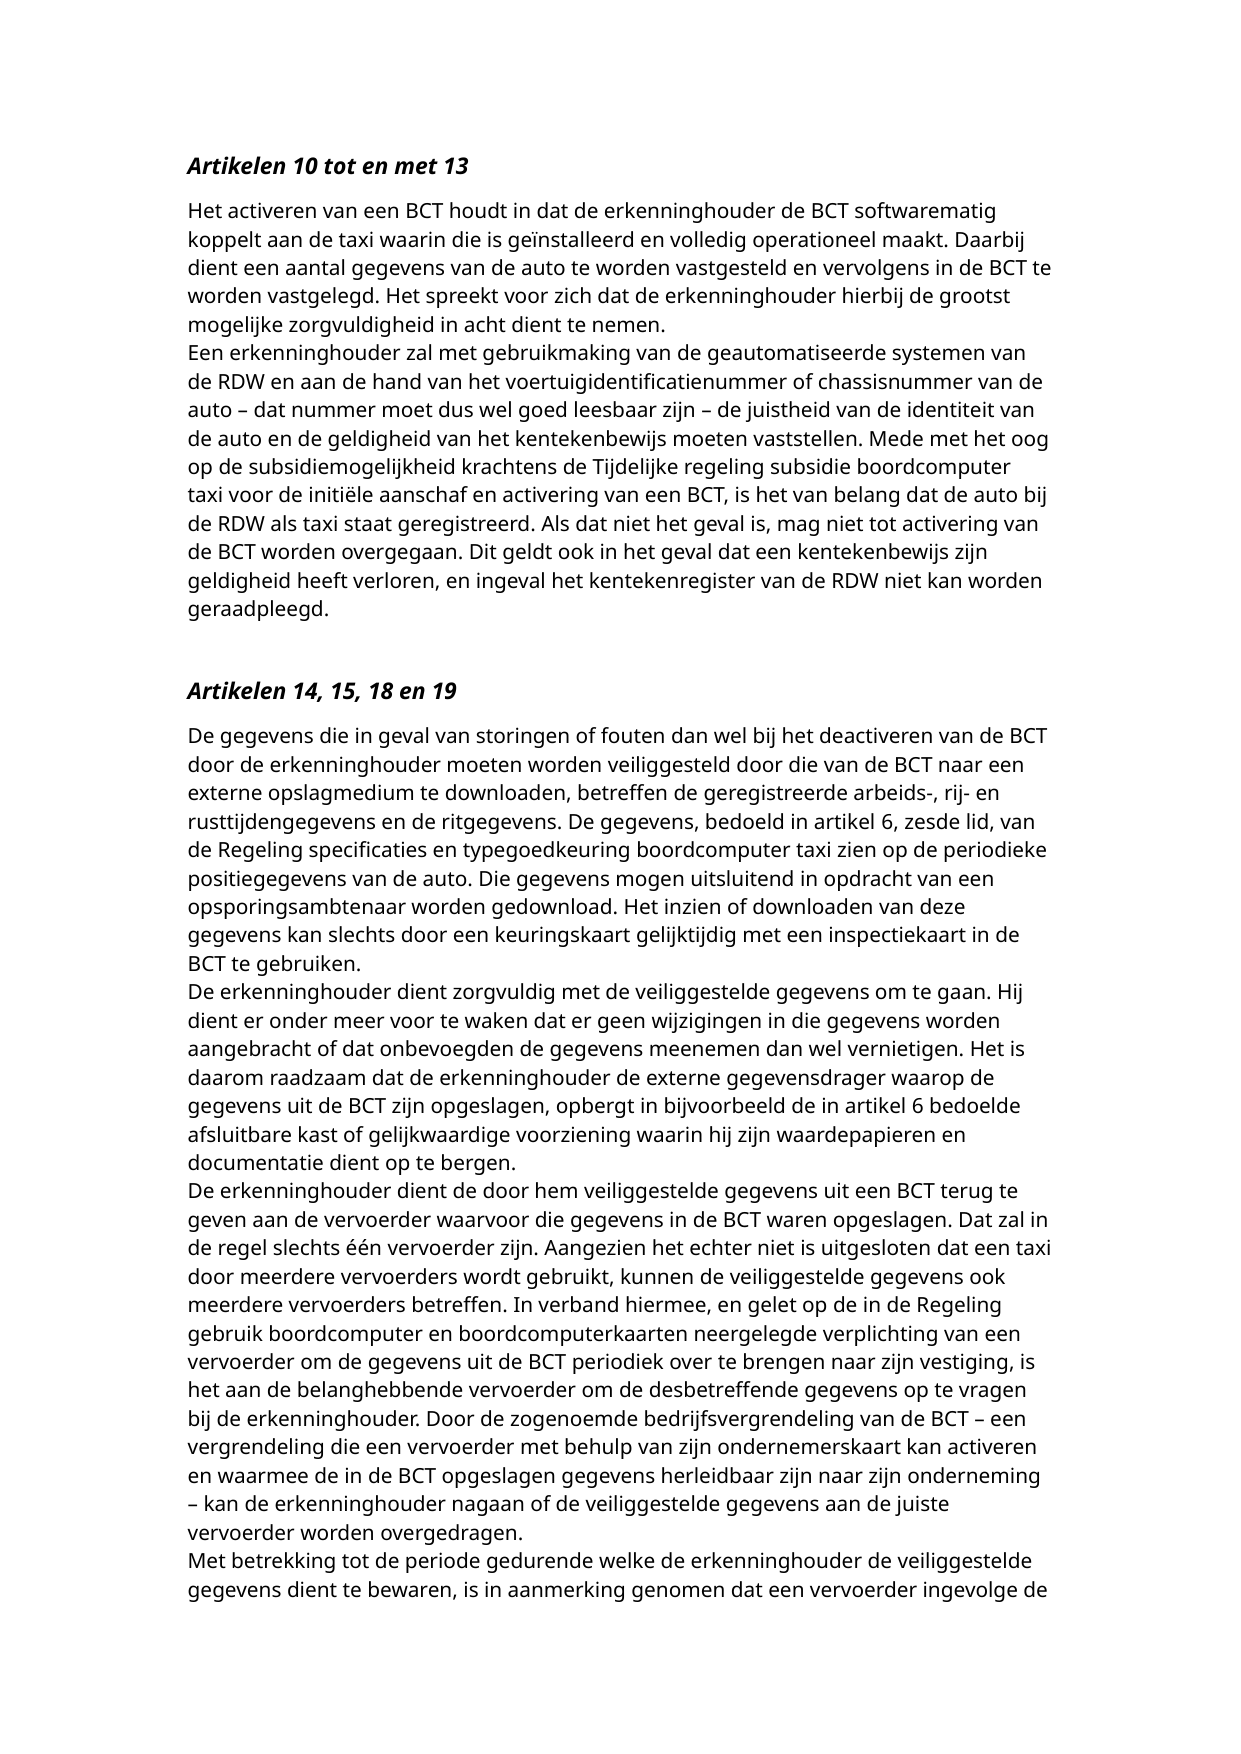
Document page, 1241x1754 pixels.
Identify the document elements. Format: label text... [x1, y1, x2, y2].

text De erkenninghouder dient de door hem veiliggestelde gegevens uit een BCT terug te geven aan de vervoerder waarvoor die gegevens in de BCT waren opgeslagen. Dat zal in de regel slechts één vervoerder zijn. Aangezien het echter niet is uitgesloten dat een taxi door meerdere vervoerders wordt gebruikt, kunnen de veiliggestelde gegevens ook meerdere vervoerders betreffen. In verband hiermee, en gelet op de in de Regeling gebruik boordcomputer en boordcomputerkaarten neergelegde verplichting van een vervoerder om de gegevens uit de BCT periodiek over te brengen naar zijn vestiging, is het aan de belanghebbende vervoerder om de desbetreffende gegevens op te vragen bij de erkenninghouder. Door de zogenoemde bedrijfsvergrendeling van de BCT – een vergrendeling die een vervoerder met behulp van zijn ondernemerskaart kan activeren en waarmee de in de BCT opgeslagen gegevens herleidbaar zijn naar zijn onderneming – kan de erkenninghouder nagaan of de veiliggestelde gegevens aan de juiste vervoerder worden overgedragen. [187, 1177, 1053, 1546]
text Het activeren van een BCT houdt in dat de erkenninghouder de BCT softwarematig koppelt aan de taxi waarin die is geïnstalleerd en volledig operationeel maakt. Daarbij dient een aantal gegevens van de auto te worden vastgesteld en vervolgens in de BCT te worden vastgelegd. Het spreekt voor zich dat de erkenninghouder hierbij de grootst mogelijke zorgvuldigheid in acht dient te nemen. [187, 196, 1053, 338]
subtitle Artikelen 14, 15, 18 en 19 [187, 675, 1053, 707]
text Met betrekking tot de periode gedurende welke de erkenninghouder de veiliggestelde gegevens dient te bewaren, is in aanmerking genomen dat een vervoerder ingevolge de [187, 1546, 1053, 1603]
text Een erkenninghouder zal met gebruikmaking van de geautomatiseerde systemen van de RDW en aan de hand van het voertuigidentificatienummer of chassisnummer van de auto – dat nummer moet dus wel goed leesbaar zijn – de juistheid van de identiteit van de auto en de geldigheid van het kentekenbewijs moeten vaststellen. Mede met het oog op de subsidiemogelijkheid krachtens de Tijdelijke regeling subsidie boordcomputer taxi voor de initiële aanschaf en activering van een BCT, is het van belang dat de auto bij de RDW als taxi staat geregistreerd. Als dat niet het geval is, mag niet tot activering van de BCT worden overgegaan. Dit geldt ook in het geval dat een kentekenbewijs zijn geldigheid heeft verloren, en ingeval het kentekenregister van de RDW niet kan worden geraadpleegd. [187, 338, 1053, 623]
text De erkenninghouder dient zorgvuldig met de veiliggestelde gegevens om te gaan. Hij dient er onder meer voor te waken dat er geen wijzigingen in die gegevens worden aangebracht of dat onbevoegden de gegevens meenemen dan wel vernietigen. Het is daarom raadzaam dat de erkenninghouder de externe gegevensdrager waarop de gegevens uit de BCT zijn opgeslagen, opbergt in bijvoorbeeld de in artikel 6 bedoelde afsluitbare kast of gelijkwaardige voorziening waarin hij zijn waardepapieren en documentatie dient op te bergen. [187, 977, 1053, 1177]
subtitle Artikelen 10 tot en met 13 [187, 150, 1053, 181]
text De gegevens die in geval van storingen of fouten dan wel bij het deactiveren van de BCT door de erkenninghouder moeten worden veiliggesteld door die van de BCT naar een externe opslagmedium te downloaden, betreffen de geregistreerde arbeids-, rij- en rusttijdengegevens en de ritgegevens. De gegevens, bedoeld in artikel 6, zesde lid, van de Regeling specificaties en typegoedkeuring boordcomputer taxi zien op de periodieke positiegegevens van de auto. Die gegevens mogen uitsluitend in opdracht van een opsporingsambtenaar worden gedownload. Het inzien of downloaden van deze gegevens kan slechts door een keuringskaart gelijktijdig met een inspectiekaart in de BCT te gebruiken. [187, 722, 1053, 977]
